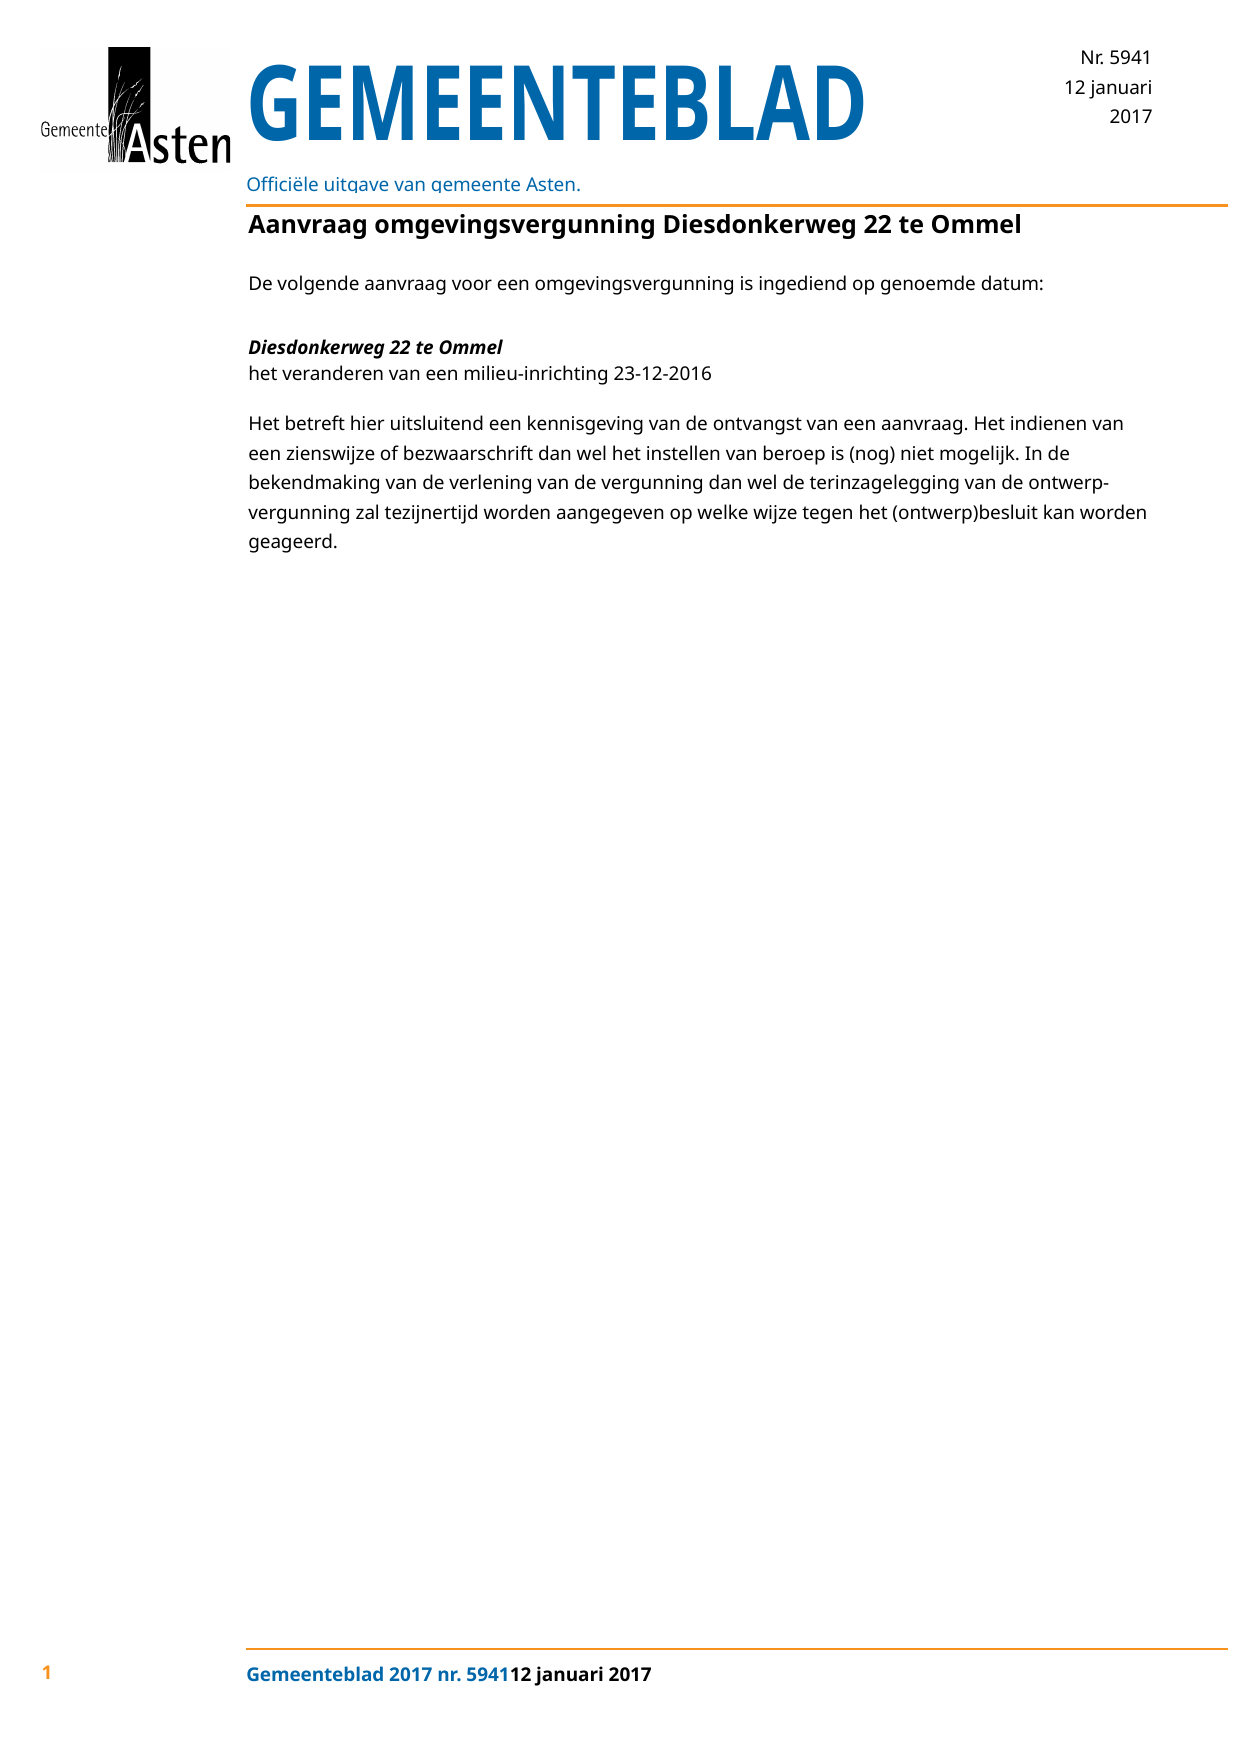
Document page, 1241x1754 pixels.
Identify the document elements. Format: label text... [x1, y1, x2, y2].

picture [41, 47, 231, 172]
text Diesdonkerweg 22 te Ommel [248, 334, 1152, 360]
text De volgende aanvraag voor een omgevingsvergunning is ingediend op genoemde datum: [248, 270, 1152, 296]
text het veranderen van een milieu-inrichting 23-12-2016 [248, 360, 1152, 386]
text Aanvraag omgevingsvergunning Diesdonkerweg 22 te Ommel [248, 207, 1152, 241]
text Het betreft hier uitsluitend een kennisgeving van de ontvangst van een aanvraag. Het indienen van een zienswijze of bezwaarschrift dan wel het instellen van beroep is (nog) niet mogelijk. In de bekendmaking van de verlening van de vergunning dan wel de terinzagelegging van de ontwerp-vergunning zal tezijnertijd worden aangegeven op welke wijze tegen het (ontwerp)besluit kan worden geageerd. [248, 410, 1152, 554]
